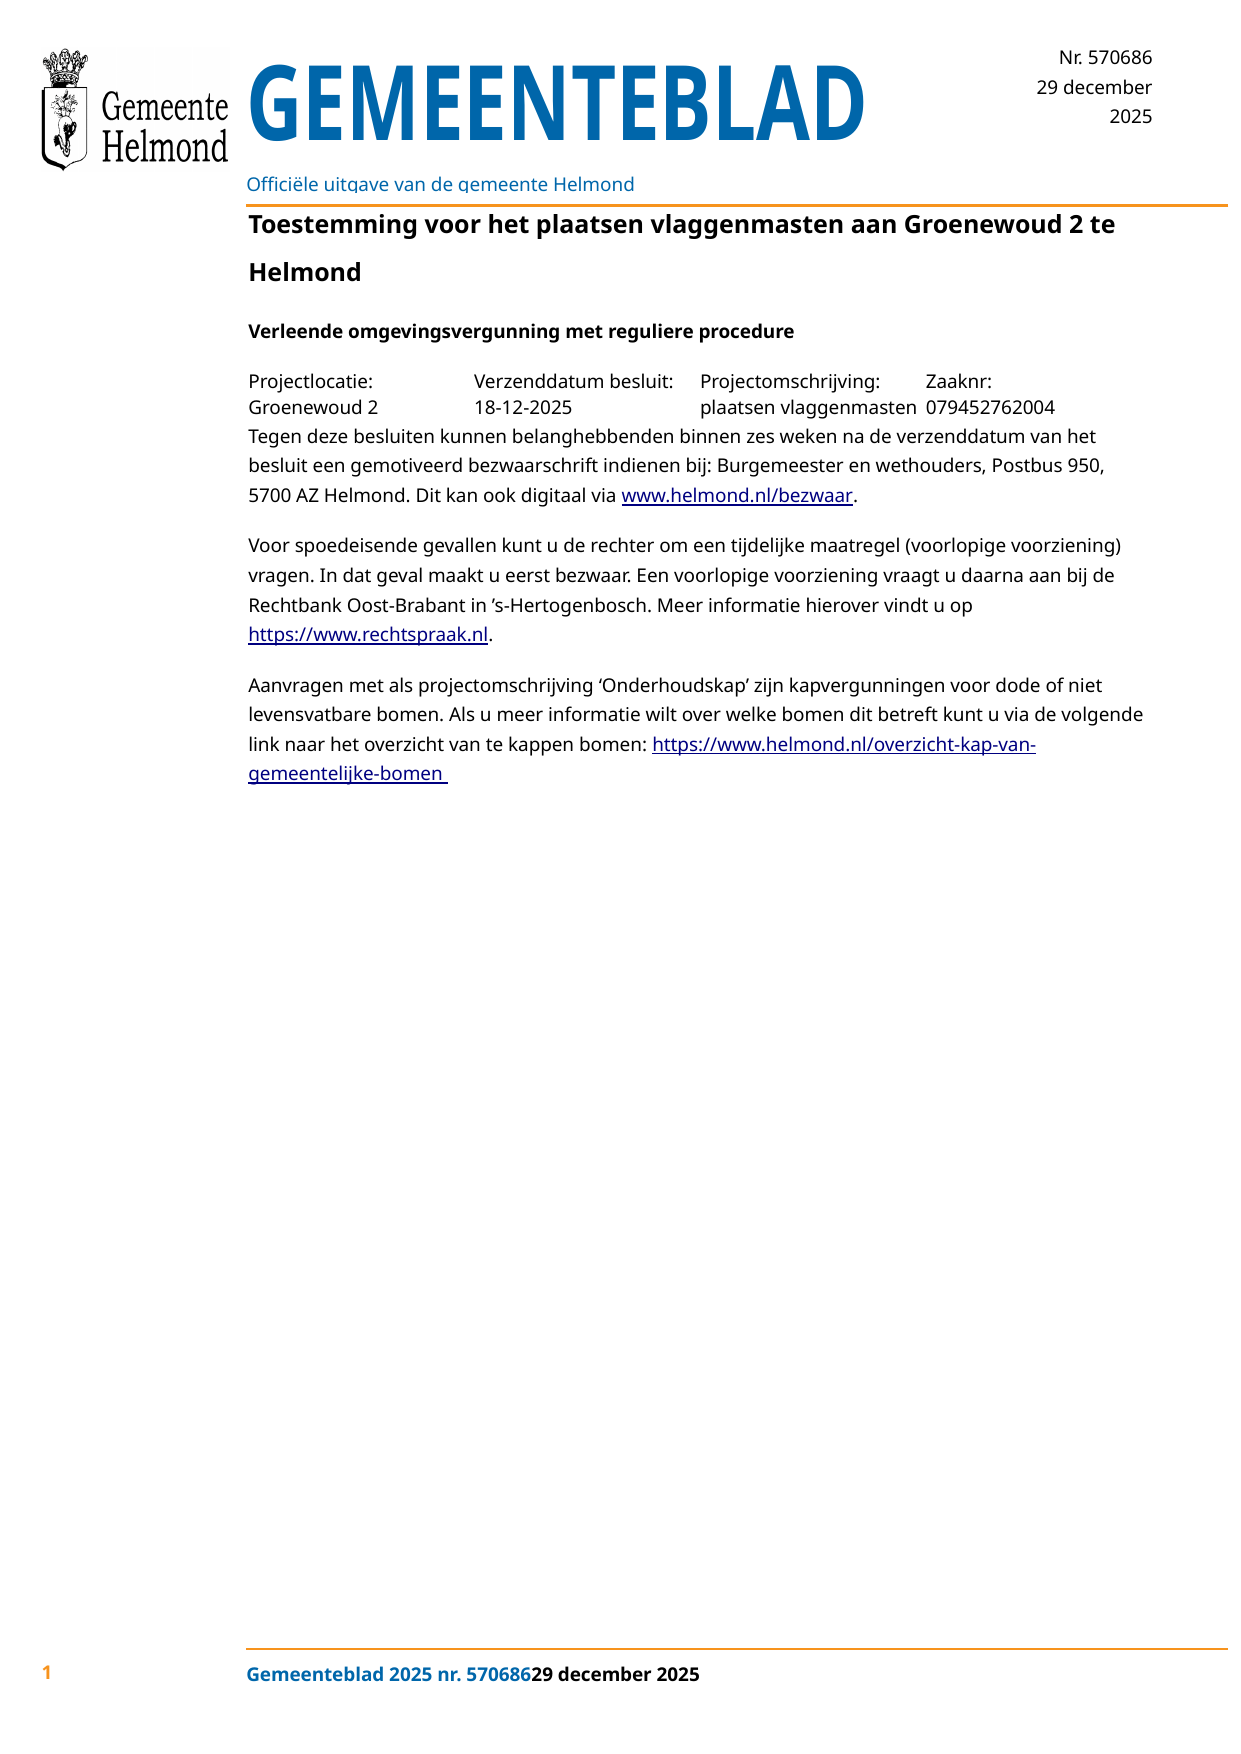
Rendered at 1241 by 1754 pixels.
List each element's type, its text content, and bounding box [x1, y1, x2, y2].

table_cell 079452762004 [926, 394, 1152, 420]
text Tegen deze besluiten kunnen belanghebbenden binnen zes weken na de verzenddatum van het besluit een gemotiveerd bezwaarschrift indienen bij: Burgemeester en wethouders, Postbus 950, 5700 AZ Helmond. Dit kan ook digitaal via www.helmond.nl/bezwaar. [248, 423, 1152, 508]
table_header Projectlocatie: [248, 369, 474, 394]
text Aanvragen met als projectomschrijving ‘Onderhoudskap’ zijn kapvergunningen voor dode of niet levensvatbare bomen. Als u meer informatie wilt over welke bomen dit betreft kunt u via de volgende link naar het overzicht van te kappen bomen: https://www.helmond.nl/overzicht-kap-van-gemeentelijke-bomen [248, 672, 1152, 786]
table_cell 18-12-2025 [474, 394, 700, 420]
table_cell Groenewoud 2 [248, 394, 474, 420]
table_cell plaatsen vlaggenmasten [700, 394, 926, 420]
table_header Zaaknr: [926, 369, 1152, 394]
text Verleende omgevingsvergunning met reguliere procedure [248, 318, 1152, 344]
text Toestemming voor het plaatsen vlaggenmasten aan Groenewoud 2 te Helmond [248, 207, 1152, 288]
table_header Verzenddatum besluit: [474, 369, 700, 394]
picture [41, 47, 231, 172]
text Voor spoedeisende gevallen kunt u de rechter om een tijdelijke maatregel (voorlopige voorziening) vragen. In dat geval maakt u eerst bezwaar. Een voorlopige voorziening vraagt u daarna aan bij de Rechtbank Oost-Brabant in ’s-Hertogenbosch. Meer informatie hierover vindt u op https://www.rechtspraak.nl. [248, 533, 1152, 647]
table_header Projectomschrijving: [700, 369, 926, 394]
